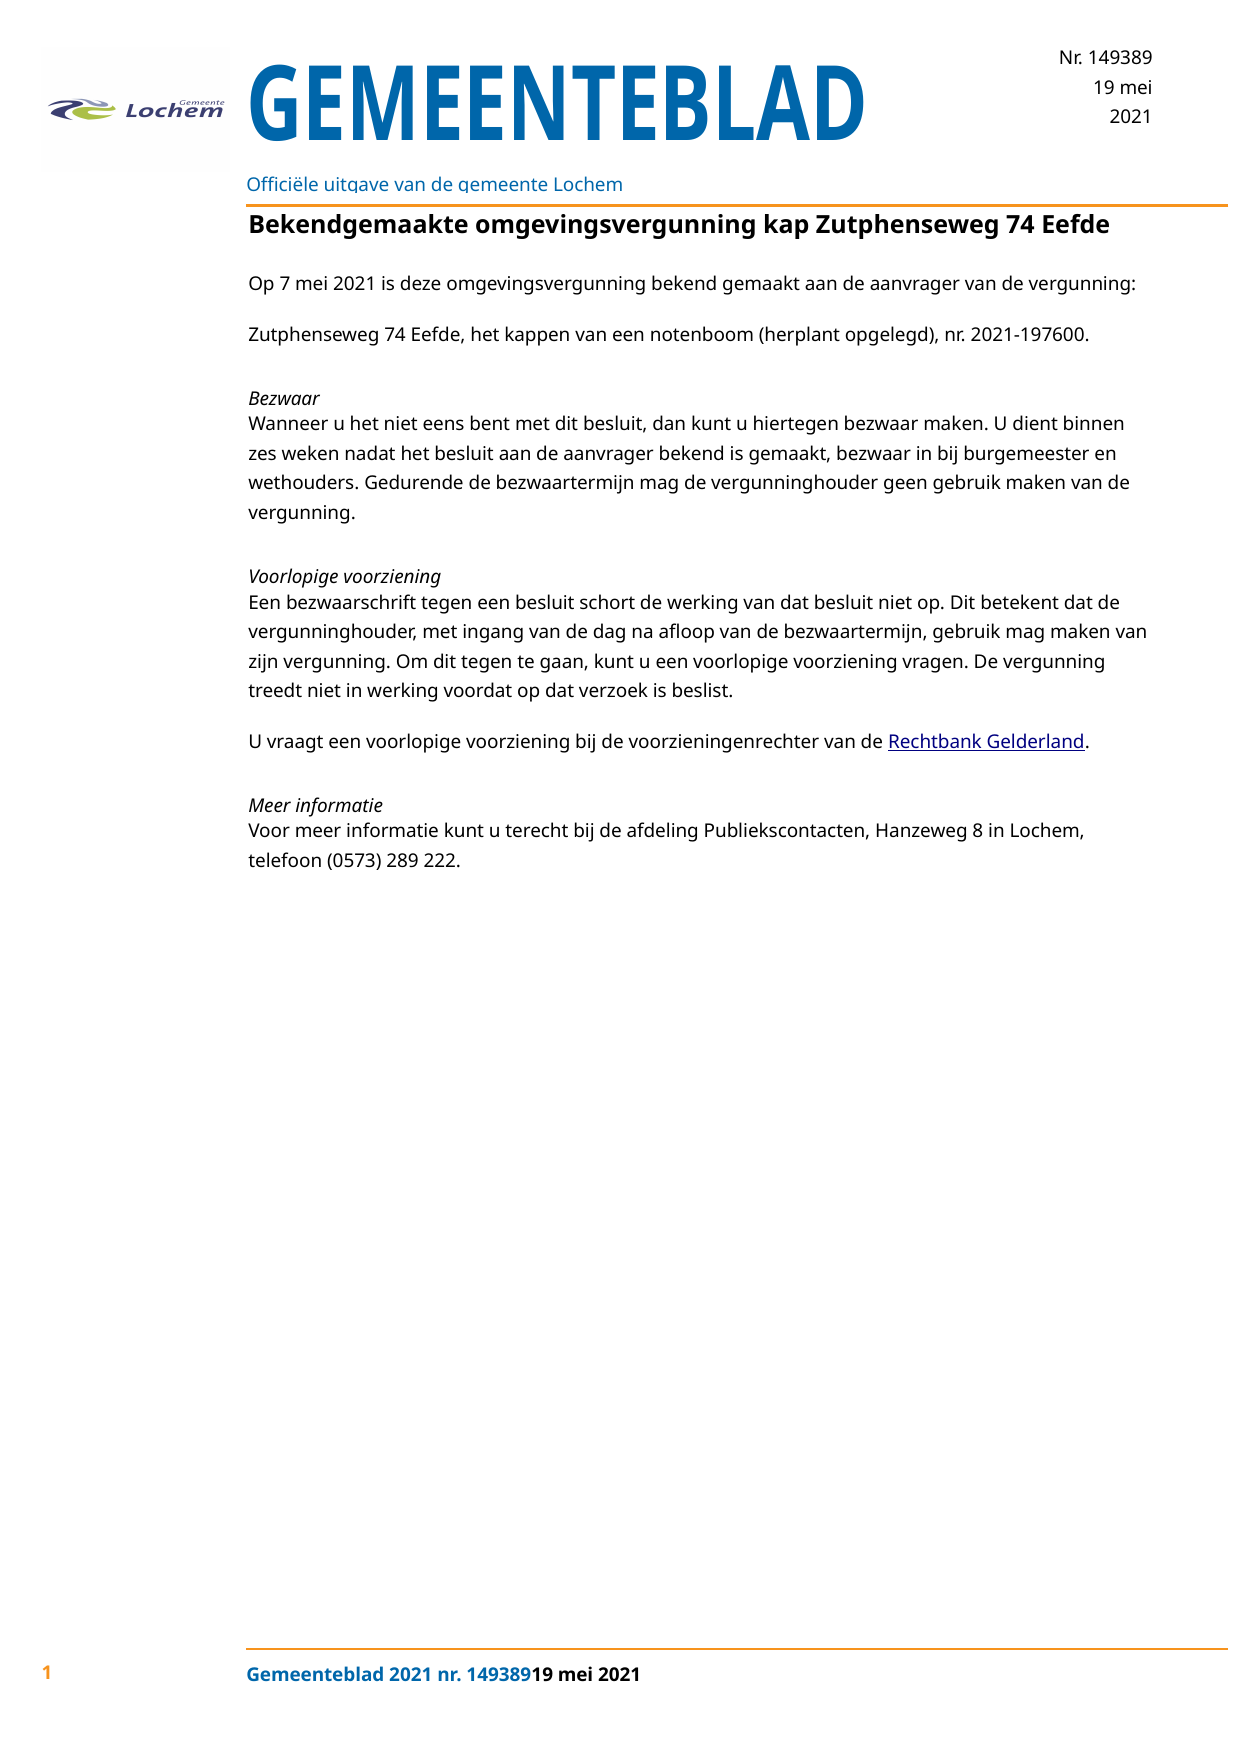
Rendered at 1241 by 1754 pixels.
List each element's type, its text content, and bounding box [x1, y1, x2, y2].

text Wanneer u het niet eens bent met dit besluit, dan kunt u hiertegen bezwaar maken. U dient binnen zes weken nadat het besluit aan de aanvrager bekend is gemaakt, bezwaar in bij burgemeester en wethouders. Gedurende de bezwaartermijn mag de vergunninghouder geen gebruik maken van de vergunning. [248, 410, 1152, 525]
text Een bezwaarschrift tegen een besluit schort de werking van dat besluit niet op. Dit betekent dat de vergunninghouder, met ingang van de dag na afloop van de bezwaartermijn, gebruik mag maken van zijn vergunning. Om dit tegen te gaan, kunt u een voorlopige voorziening vragen. De vergunning treedt niet in werking voordat op dat verzoek is beslist. [248, 589, 1152, 703]
text Bekendgemaakte omgevingsvergunning kap Zutphenseweg 74 Eefde [248, 207, 1152, 241]
picture [41, 47, 231, 172]
text Op 7 mei 2021 is deze omgevingsvergunning bekend gemaakt aan de aanvrager van de vergunning: [248, 270, 1152, 296]
text Meer informatie [248, 792, 1152, 818]
text Zutphenseweg 74 Eefde, het kappen van een notenboom (herplant opgelegd), nr. 2021-197600. [248, 321, 1152, 346]
text Bezwaar [248, 385, 1152, 410]
text Voor meer informatie kunt u terecht bij de afdeling Publiekscontacten, Hanzeweg 8 in Lochem, telefoon (0573) 289 222. [248, 818, 1152, 873]
text U vraagt een voorlopige voorziening bij de voorzieningenrechter van de Rechtbank Gelderland. [248, 728, 1152, 754]
text Voorlopige voorziening [248, 563, 1152, 589]
